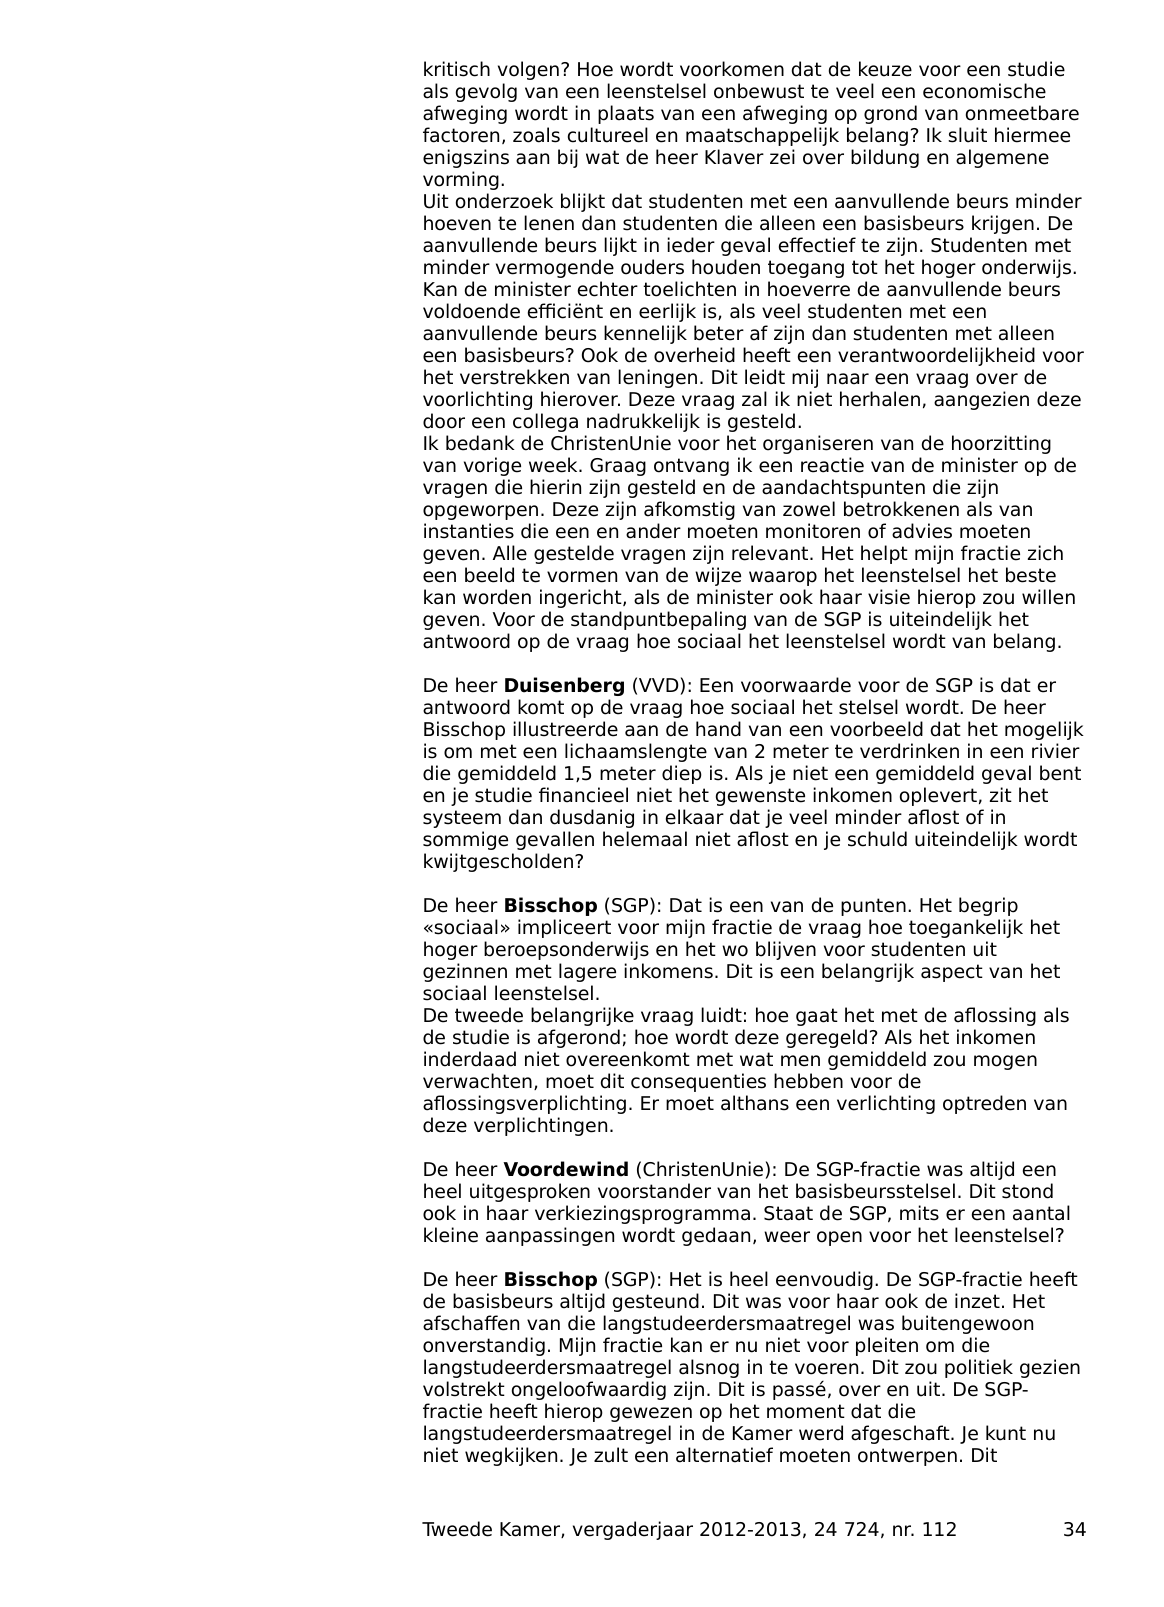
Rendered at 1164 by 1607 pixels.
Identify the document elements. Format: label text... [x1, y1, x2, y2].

text De heer Voordewind (ChristenUnie): De SGP-fractie was altijd een heel uitgesproken voorstander van het basisbeursstelsel. Dit stond ook in haar verkiezingsprogramma. Staat de SGP, mits er een aantal kleine aanpassingen wordt gedaan, weer open voor het leenstelsel? [422, 1159, 1087, 1247]
text Uit onderzoek blijkt dat studenten met een aanvullende beurs minder hoeven te lenen dan studenten die alleen een basisbeurs krijgen. De aanvullende beurs lijkt in ieder geval effectief te zijn. Studenten met minder vermogende ouders houden toegang tot het hoger onderwijs. Kan de minister echter toelichten in hoeverre de aanvullende beurs voldoende efficiënt en eerlijk is, als veel studenten met een aanvullende beurs kennelijk beter af zijn dan studenten met alleen een basisbeurs? Ook de overheid heeft een verantwoordelijkheid voor het verstrekken van leningen. Dit leidt mij naar een vraag over de voorlichting hierover. Deze vraag zal ik niet herhalen, aangezien deze door een collega nadrukkelijk is gesteld. [422, 191, 1087, 433]
text De tweede belangrijke vraag luidt: hoe gaat het met de aflossing als de studie is afgerond; hoe wordt deze geregeld? Als het inkomen inderdaad niet overeenkomt met wat men gemiddeld zou mogen verwachten, moet dit consequenties hebben voor de aflossingsverplichting. Er moet althans een verlichting optreden van deze verplichtingen. [422, 1004, 1087, 1136]
text kritisch volgen? Hoe wordt voorkomen dat de keuze voor een studie als gevolg van een leenstelsel onbewust te veel een economische afweging wordt in plaats van een afweging op grond van onmeetbare factoren, zoals cultureel en maatschappelijk belang? Ik sluit hiermee enigszins aan bij wat de heer Klaver zei over bildung en algemene vorming. [422, 59, 1087, 191]
text De heer Duisenberg (VVD): Een voorwaarde voor de SGP is dat er antwoord komt op de vraag hoe sociaal het stelsel wordt. De heer Bisschop illustreerde aan de hand van een voorbeeld dat het mogelijk is om met een lichaamslengte van 2 meter te verdrinken in een rivier die gemiddeld 1,5 meter diep is. Als je niet een gemiddeld geval bent en je studie financieel niet het gewenste inkomen oplevert, zit het systeem dan dusdanig in elkaar dat je veel minder aflost of in sommige gevallen helemaal niet aflost en je schuld uiteindelijk wordt kwijtgescholden? [422, 675, 1087, 872]
text De heer Bisschop (SGP): Het is heel eenvoudig. De SGP-fractie heeft de basisbeurs altijd gesteund. Dit was voor haar ook de inzet. Het afschaffen van die langstudeerdersmaatregel was buitengewoon onverstandig. Mijn fractie kan er nu niet voor pleiten om die langstudeerdersmaatregel alsnog in te voeren. Dit zou politiek gezien volstrekt ongeloofwaardig zijn. Dit is passé, over en uit. De SGP-fractie heeft hierop gewezen op het moment dat die langstudeerdersmaatregel in de Kamer werd afgeschaft. Je kunt nu niet wegkijken. Je zult een alternatief moeten ontwerpen. Dit [422, 1269, 1087, 1467]
text Ik bedank de ChristenUnie voor het organiseren van de hoorzitting van vorige week. Graag ontvang ik een reactie van de minister op de vragen die hierin zijn gesteld en de aandachtspunten die zijn opgeworpen. Deze zijn afkomstig van zowel betrokkenen als van instanties die een en ander moeten monitoren of advies moeten geven. Alle gestelde vragen zijn relevant. Het helpt mijn fractie zich een beeld te vormen van de wijze waarop het leenstelsel het beste kan worden ingericht, als de minister ook haar visie hierop zou willen geven. Voor de standpuntbepaling van de SGP is uiteindelijk het antwoord op de vraag hoe sociaal het leenstelsel wordt van belang. [422, 433, 1087, 652]
text De heer Bisschop (SGP): Dat is een van de punten. Het begrip «sociaal» impliceert voor mijn fractie de vraag hoe toegankelijk het hoger beroepsonderwijs en het wo blijven voor studenten uit gezinnen met lagere inkomens. Dit is een belangrijk aspect van het sociaal leenstelsel. [422, 895, 1087, 1004]
